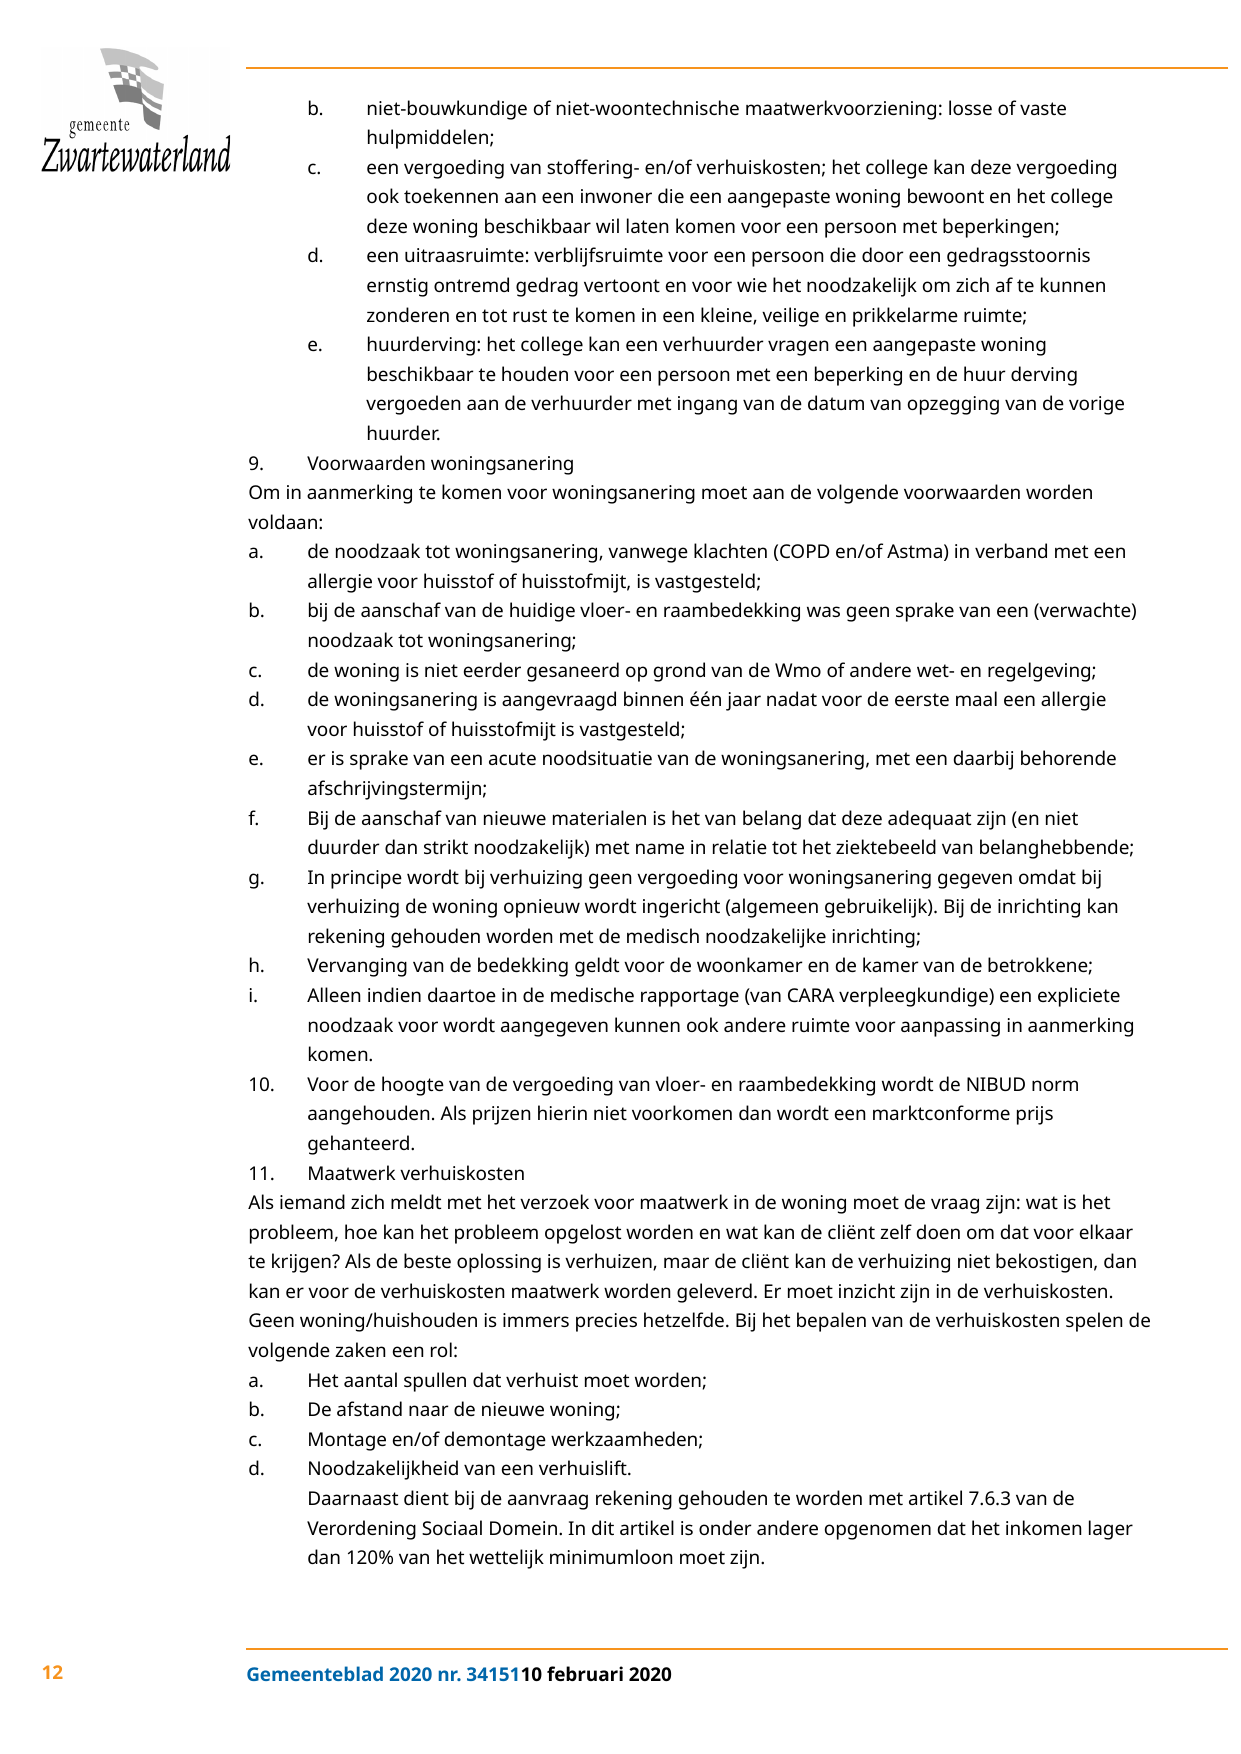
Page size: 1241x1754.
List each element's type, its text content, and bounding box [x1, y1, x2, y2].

list Montage en/of demontage werkzaamheden; [248, 1426, 1152, 1452]
list Voor de hoogte van de vergoeding van vloer- en raambedekking wordt de NIBUD norm aangehouden. Als prijzen hierin niet voorkomen dan wordt een marktconforme prijs gehanteerd. [248, 1071, 1152, 1156]
list Bij de aanschaf van nieuwe materialen is het van belang dat deze adequaat zijn (en niet duurder dan strikt noodzakelijk) met name in relatie tot het ziektebeeld van belanghebbende; [248, 805, 1152, 860]
list Daarnaast dient bij de aanvraag rekening gehouden te worden met artikel 7.6.3 van de Verordening Sociaal Domein. In dit artikel is onder andere opgenomen dat het inkomen lager dan 120% van het wettelijk minimumloon moet zijn. [248, 1485, 1152, 1570]
list er is sprake van een acute noodsituatie van de woningsanering, met een daarbij behorende afschrijvingstermijn; [248, 746, 1152, 801]
list Alleen indien daartoe in de medische rapportage (van CARA verpleegkundige) een expliciete noodzaak voor wordt aangegeven kunnen ook andere ruimte voor aanpassing in aanmerking komen. [248, 982, 1152, 1067]
list Vervanging van de bedekking geldt voor de woonkamer en de kamer van de betrokkene; [248, 953, 1152, 978]
list een vergoeding van stoffering- en/of verhuiskosten; het college kan deze vergoeding ook toekennen aan een inwoner die een aangepaste woning bewoont en het college deze woning beschikbaar wil laten komen voor een persoon met beperkingen; [307, 154, 1152, 239]
list een uitraasruimte: verblijfsruimte voor een persoon die door een gedragsstoornis ernstig ontremd gedrag vertoont en voor wie het noodzakelijk om zich af te kunnen zonderen en tot rust te komen in een kleine, veilige en prikkelarme ruimte; [307, 243, 1152, 328]
list Noodzakelijkheid van een verhuislift. [248, 1456, 1152, 1481]
list In principe wordt bij verhuizing geen vergoeding voor woningsanering gegeven omdat bij verhuizing de woning opnieuw wordt ingericht (algemeen gebruikelijk). Bij de inrichting kan rekening gehouden worden met de medisch noodzakelijke inrichting; [248, 864, 1152, 949]
list de woningsanering is aangevraagd binnen één jaar nadat voor de eerste maal een allergie voor huisstof of huisstofmijt is vastgesteld; [248, 686, 1152, 742]
list Maatwerk verhuiskosten [248, 1160, 1152, 1186]
list De afstand naar de nieuwe woning; [248, 1396, 1152, 1422]
list huurderving: het college kan een verhuurder vragen een aangepaste woning beschikbaar te houden voor een persoon met een beperking en de huur derving vergoeden aan de verhuurder met ingang van de datum van opzegging van de vorige huurder. [307, 331, 1152, 446]
list Voorwaarden woningsanering [248, 450, 1152, 476]
picture [41, 47, 231, 172]
list bij de aanschaf van de huidige vloer- en raambedekking was geen sprake van een (verwachte) noodzaak tot woningsanering; [248, 598, 1152, 653]
list de noodzaak tot woningsanering, vanwege klachten (COPD en/of Astma) in verband met een allergie voor huisstof of huisstofmijt, is vastgesteld; [248, 538, 1152, 594]
list niet-bouwkundige of niet-woontechnische maatwerkvoorziening: losse of vaste hulpmiddelen; [307, 95, 1152, 150]
list Het aantal spullen dat verhuist moet worden; [248, 1367, 1152, 1393]
text Als iemand zich meldt met het verzoek voor maatwerk in de woning moet de vraag zijn: wat is het probleem, hoe kan het probleem opgelost worden en wat kan de cliënt zelf doen om dat voor elkaar te krijgen? Als de beste oplossing is verhuizen, maar de cliënt kan de verhuizing niet bekostigen, dan kan er voor de verhuiskosten maatwerk worden geleverd. Er moet inzicht zijn in de verhuiskosten. Geen woning/huishouden is immers precies hetzelfde. Bij het bepalen van de verhuiskosten spelen de volgende zaken een rol: [248, 1189, 1152, 1363]
text Om in aanmerking te komen voor woningsanering moet aan de volgende voorwaarden worden voldaan: [248, 479, 1152, 535]
list de woning is niet eerder gesaneerd op grond van de Wmo of andere wet- en regelgeving; [248, 657, 1152, 683]
